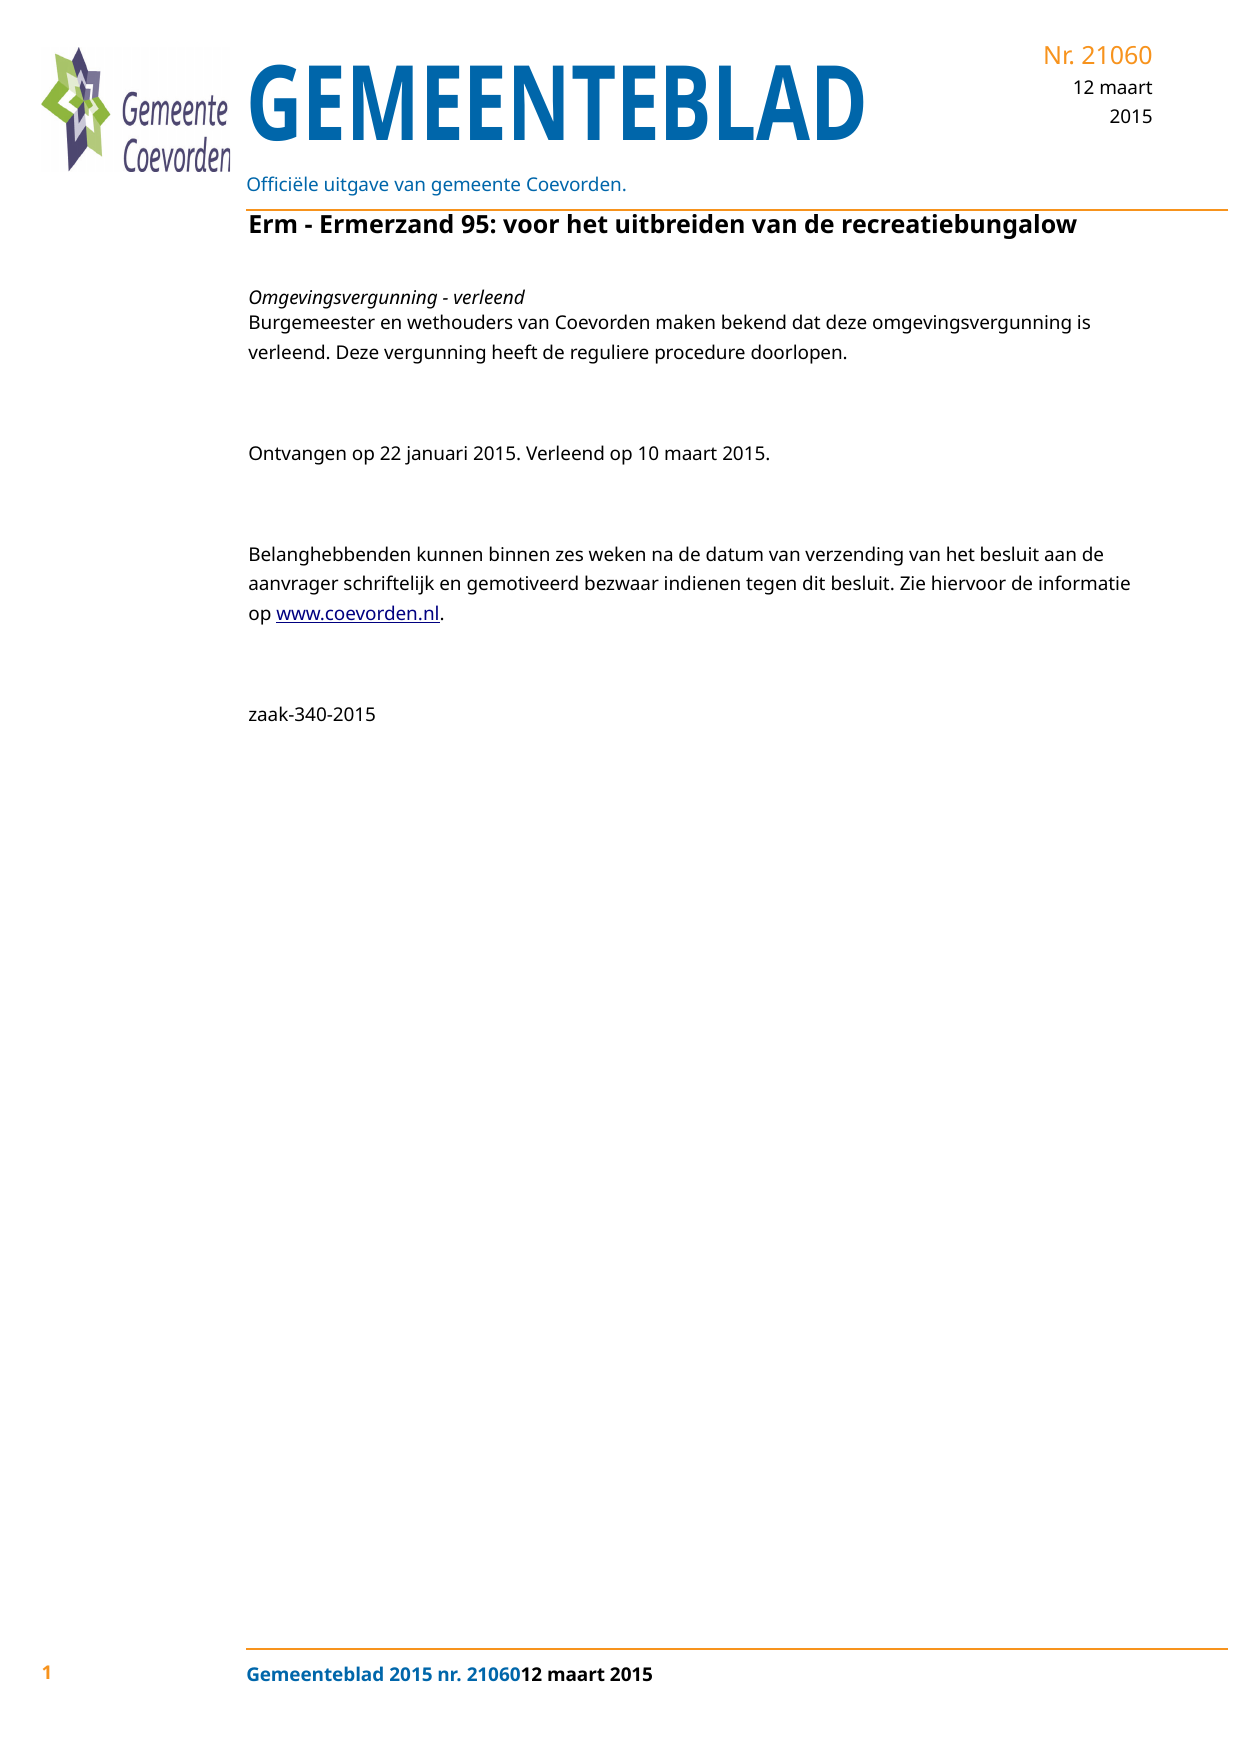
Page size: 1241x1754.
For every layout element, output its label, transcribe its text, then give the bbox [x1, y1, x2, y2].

text Belanghebbenden kunnen binnen zes weken na de datum van verzending van het besluit aan de aanvrager schriftelijk en gemotiveerd bezwaar indienen tegen dit besluit. Zie hiervoor de informatie op www.coevorden.nl. [248, 541, 1152, 626]
text Ontvangen op 22 januari 2015. Verleend op 10 maart 2015. [248, 440, 1152, 466]
text Burgemeester en wethouders van Coevorden maken bekend dat deze omgevingsvergunning is verleend. Deze vergunning heeft de reguliere procedure doorlopen. [248, 309, 1152, 365]
text zaak-340-2015 [248, 701, 1152, 727]
text Omgevingsvergunning - verleend [248, 284, 1152, 309]
picture [41, 47, 231, 172]
text Erm - Ermerzand 95: voor het uitbreiden van de recreatiebungalow [248, 211, 1152, 241]
